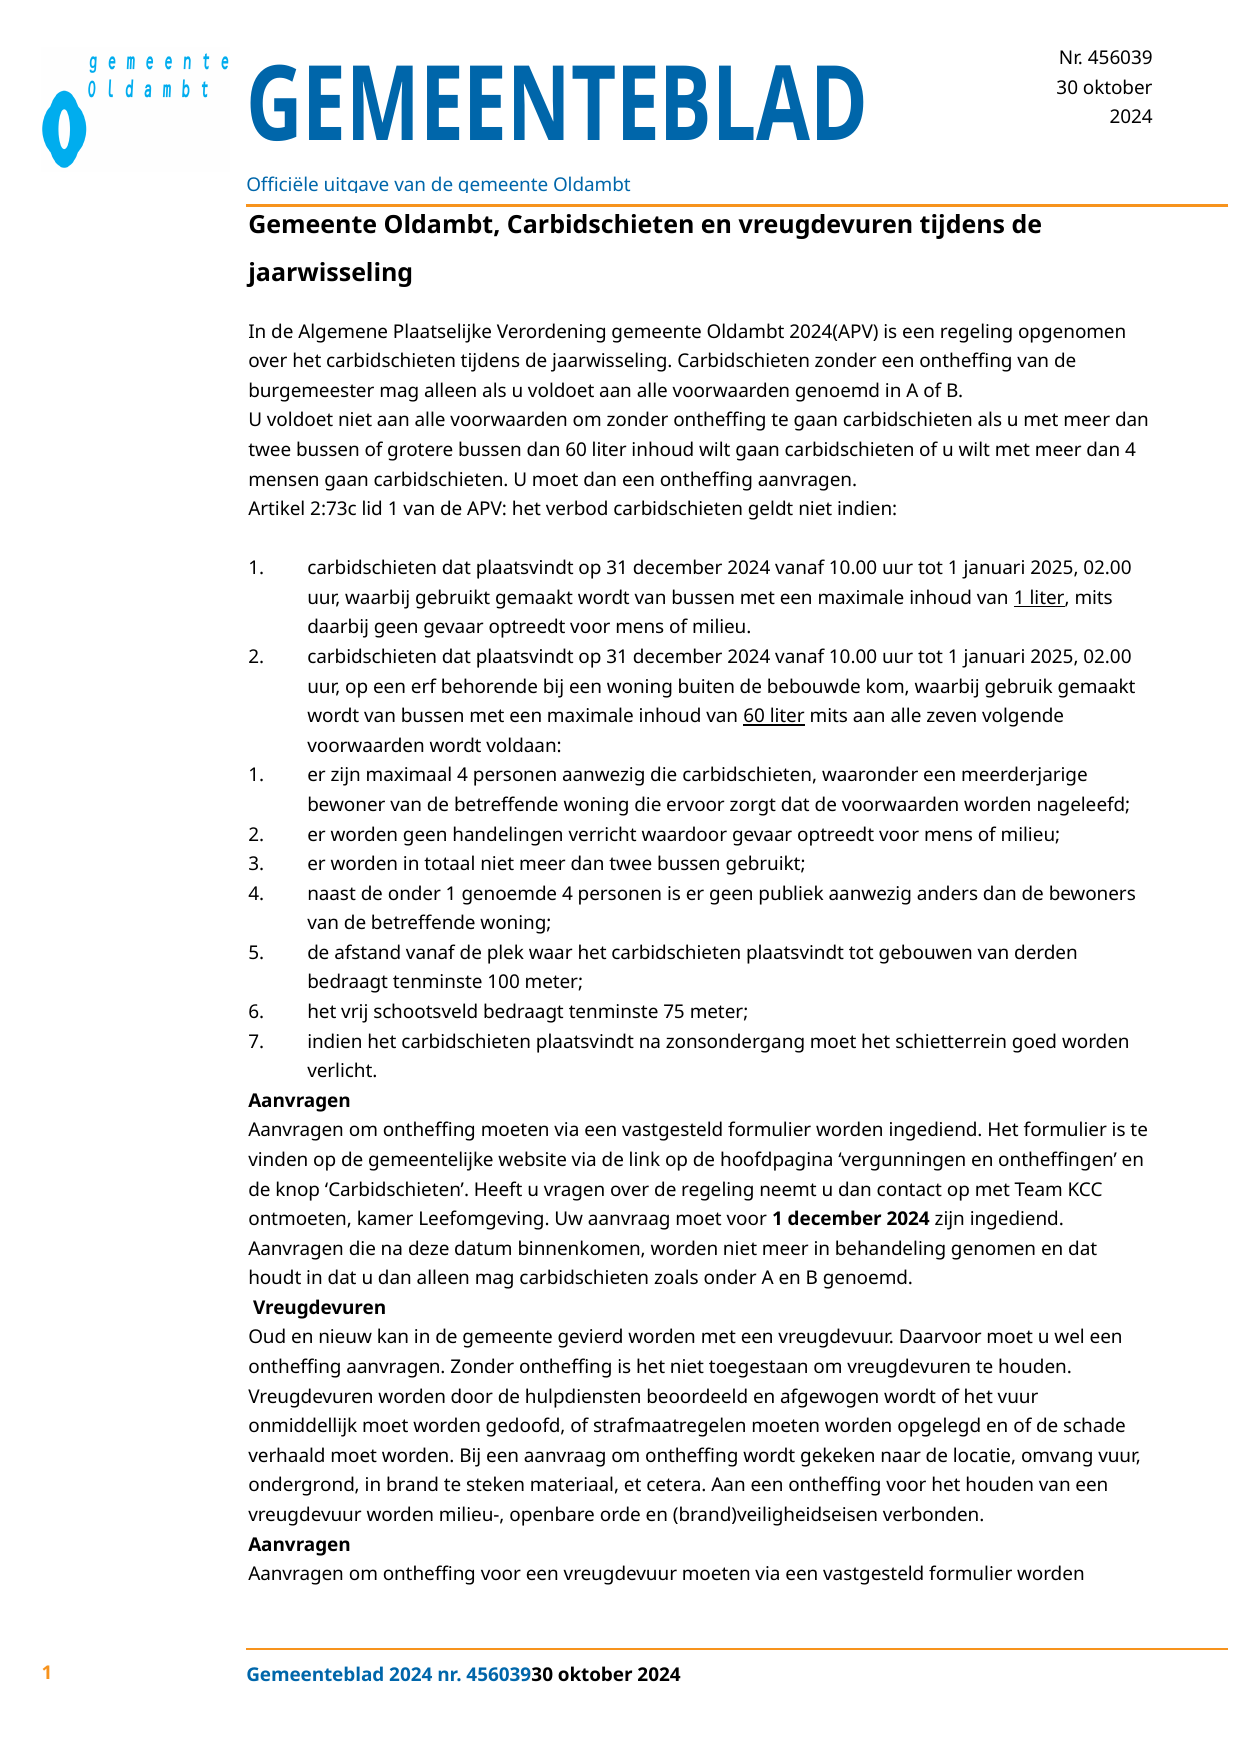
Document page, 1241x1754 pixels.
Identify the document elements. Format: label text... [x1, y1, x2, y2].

text In de Algemene Plaatselijke Verordening gemeente Oldambt 2024(APV) is een regeling opgenomen over het carbidschieten tijdens de jaarwisseling. Carbidschieten zonder een ontheffing van de burgemeester mag alleen als u voldoet aan alle voorwaarden genoemd in A of B. [248, 318, 1152, 403]
text Gemeente Oldambt, Carbidschieten en vreugdevuren tijdens de jaarwisseling [248, 207, 1152, 288]
text Aanvragen om ontheffing voor een vreugdevuur moeten via een vastgesteld formulier worden [248, 1560, 1152, 1586]
text Aanvragen [248, 1087, 1152, 1113]
text Aanvragen [248, 1531, 1152, 1557]
picture [41, 47, 231, 172]
list naast de onder 1 genoemde 4 personen is er geen publiek aanwezig anders dan de bewoners van de betreffende woning; [248, 880, 1152, 935]
list er zijn maximaal 4 personen aanwezig die carbidschieten, waaronder een meerderjarige bewoner van de betreffende woning die ervoor zorgt dat de voorwaarden worden nageleefd; [248, 762, 1152, 817]
list het vrij schootsveld bedraagt tenminste 75 meter; [248, 998, 1152, 1024]
text Vreugdevuren [248, 1294, 1152, 1320]
text Oud en nieuw kan in de gemeente gevierd worden met een vreugdevuur. Daarvoor moet u wel een ontheffing aanvragen. Zonder ontheffing is het niet toegestaan om vreugdevuren te houden. Vreugdevuren worden door de hulpdiensten beoordeeld en afgewogen wordt of het vuur onmiddellijk moet worden gedoofd, of strafmaatregelen moeten worden opgelegd en of de schade verhaald moet worden. Bij een aanvraag om ontheffing wordt gekeken naar de locatie, omvang vuur, ondergrond, in brand te steken materiaal, et cetera. Aan een ontheffing voor het houden van een vreugdevuur worden milieu-, openbare orde en (brand)veiligheidseisen verbonden. [248, 1324, 1152, 1527]
text Artikel 2:73c lid 1 van de APV: het verbod carbidschieten geldt niet indien: [248, 495, 1152, 521]
text Aanvragen om ontheffing moeten via een vastgesteld formulier worden ingediend. Het formulier is te vinden op de gemeentelijke website via de link op de hoofdpagina ‘vergunningen en ontheffingen’ en de knop ‘Carbidschieten’. Heeft u vragen over de regeling neemt u dan contact op met Team KCC ontmoeten, kamer Leefomgeving. Uw aanvraag moet voor 1 december 2024 zijn ingediend. Aanvragen die na deze datum binnenkomen, worden niet meer in behandeling genomen en dat houdt in dat u dan alleen mag carbidschieten zoals onder A en B genoemd. [248, 1117, 1152, 1290]
list carbidschieten dat plaatsvindt op 31 december 2024 vanaf 10.00 uur tot 1 januari 2025, 02.00 uur, waarbij gebruikt gemaakt wordt van bussen met een maximale inhoud van 1 liter, mits daarbij geen gevaar optreedt voor mens of milieu. [248, 554, 1152, 639]
list indien het carbidschieten plaatsvindt na zonsondergang moet het schietterrein goed worden verlicht. [248, 1028, 1152, 1083]
list er worden in totaal niet meer dan twee bussen gebruikt; [248, 850, 1152, 876]
list de afstand vanaf de plek waar het carbidschieten plaatsvindt tot gebouwen van derden bedraagt tenminste 100 meter; [248, 939, 1152, 994]
list carbidschieten dat plaatsvindt op 31 december 2024 vanaf 10.00 uur tot 1 januari 2025, 02.00 uur, op een erf behorende bij een woning buiten de bebouwde kom, waarbij gebruik gemaakt wordt van bussen met een maximale inhoud van 60 liter mits aan alle zeven volgende voorwaarden wordt voldaan: [248, 643, 1152, 758]
list er worden geen handelingen verricht waardoor gevaar optreedt voor mens of milieu; [248, 821, 1152, 847]
text U voldoet niet aan alle voorwaarden om zonder ontheffing te gaan carbidschieten als u met meer dan twee bussen of grotere bussen dan 60 liter inhoud wilt gaan carbidschieten of u wilt met meer dan 4 mensen gaan carbidschieten. U moet dan een ontheffing aanvragen. [248, 407, 1152, 492]
